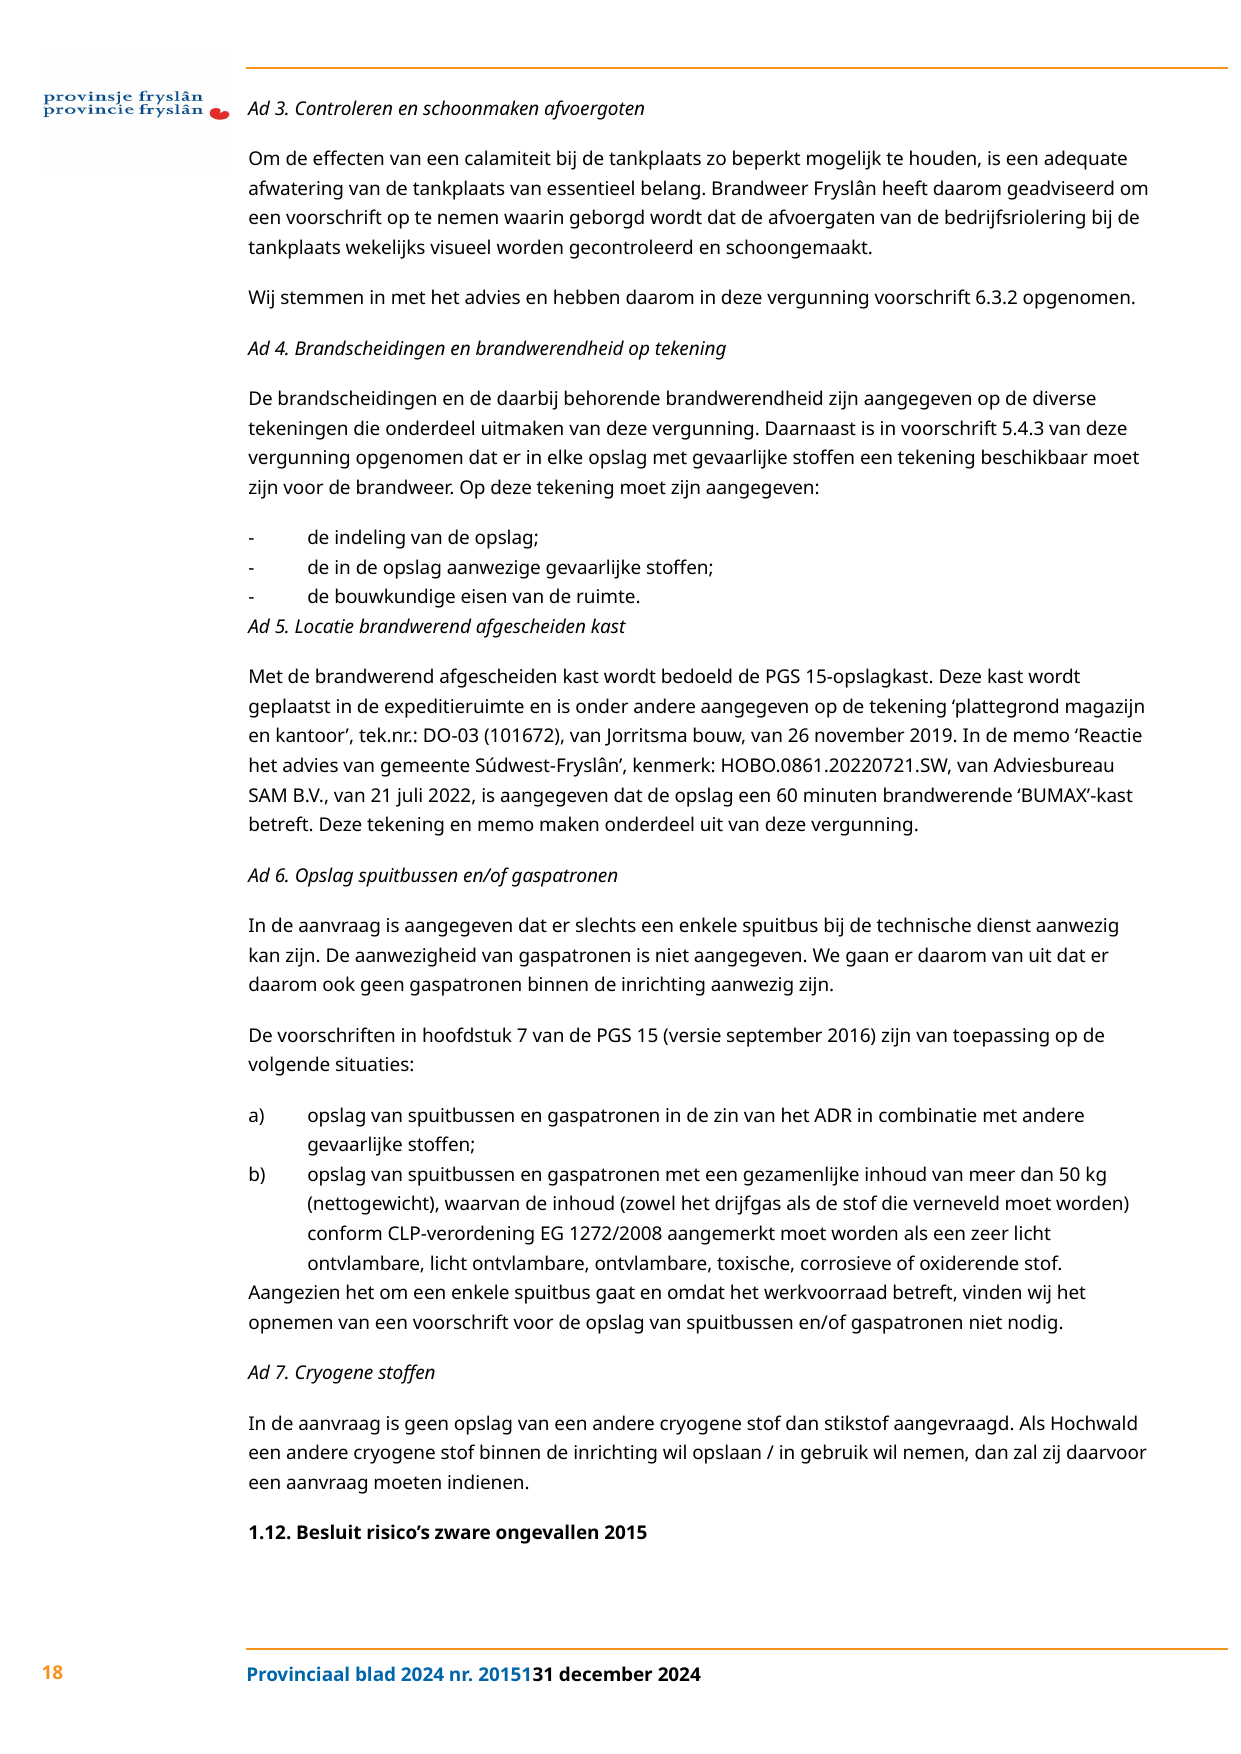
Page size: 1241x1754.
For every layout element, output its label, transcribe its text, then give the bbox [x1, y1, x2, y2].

text Ad 4. Brandscheidingen en brandwerendheid op tekening [248, 335, 1152, 361]
text Om de effecten van een calamiteit bij de tankplaats zo beperkt mogelijk te houden, is een adequate afwatering van de tankplaats van essentieel belang. Brandweer Fryslân heeft daarom geadviseerd om een voorschrift op te nemen waarin geborgd wordt dat de afvoergaten van de bedrijfsriolering bij de tankplaats wekelijks visueel worden gecontroleerd en schoongemaakt. [248, 145, 1152, 260]
text De brandscheidingen en de daarbij behorende brandwerendheid zijn aangegeven op de diverse tekeningen die onderdeel uitmaken van deze vergunning. Daarnaast is in voorschrift 5.4.3 van deze vergunning opgenomen dat er in elke opslag met gevaarlijke stoffen een tekening beschikbaar moet zijn voor de brandweer. Op deze tekening moet zijn aangegeven: [248, 385, 1152, 500]
text In de aanvraag is geen opslag van een andere cryogene stof dan stikstof aangevraagd. Als Hochwald een andere cryogene stof binnen de inrichting wil opslaan / in gebruik wil nemen, dan zal zij daarvoor een aanvraag moeten indienen. [248, 1410, 1152, 1495]
text Met de brandwerend afgescheiden kast wordt bedoeld de PGS 15-opslagkast. Deze kast wordt geplaatst in de expeditieruimte en is onder andere aangegeven op de tekening ‘plattegrond magazijn en kantoor’, tek.nr.: DO-03 (101672), van Jorritsma bouw, van 26 november 2019. In de memo ‘Reactie het advies van gemeente Súdwest-Fryslân’, kenmerk: HOBO.0861.20220721.SW, van Adviesbureau SAM B.V., van 21 juli 2022, is aangegeven dat de opslag een 60 minuten brandwerende ‘BUMAX’-kast betreft. Deze tekening en memo maken onderdeel uit van deze vergunning. [248, 663, 1152, 837]
picture [41, 47, 231, 172]
text Ad 7. Cryogene stoffen [248, 1359, 1152, 1385]
list de bouwkundige eisen van de ruimte. [248, 583, 1152, 609]
text 1.12. Besluit risico’s zware ongevallen 2015 [248, 1519, 1152, 1545]
text In de aanvraag is aangegeven dat er slechts een enkele spuitbus bij de technische dienst aanwezig kan zijn. De aanwezigheid van gaspatronen is niet aangegeven. We gaan er daarom van uit dat er daarom ook geen gaspatronen binnen de inrichting aanwezig zijn. [248, 912, 1152, 997]
text Wij stemmen in met het advies en hebben daarom in deze vergunning voorschrift 6.3.2 opgenomen. [248, 284, 1152, 310]
text Ad 5. Locatie brandwerend afgescheiden kast [248, 613, 1152, 639]
list de in de opslag aanwezige gevaarlijke stoffen; [248, 554, 1152, 580]
text Ad 3. Controleren en schoonmaken afvoergoten [248, 95, 1152, 121]
list opslag van spuitbussen en gaspatronen in de zin van het ADR in combinatie met andere gevaarlijke stoffen; [248, 1102, 1152, 1157]
text Ad 6. Opslag spuitbussen en/of gaspatronen [248, 862, 1152, 888]
list de indeling van de opslag; [248, 524, 1152, 550]
list opslag van spuitbussen en gaspatronen met een gezamenlijke inhoud van meer dan 50 kg (nettogewicht), waarvan de inhoud (zowel het drijfgas als de stof die verneveld moet worden) conform CLP-verordening EG 1272/2008 aangemerkt moet worden als een zeer licht ontvlambare, licht ontvlambare, ontvlambare, toxische, corrosieve of oxiderende stof. [248, 1161, 1152, 1276]
text De voorschriften in hoofdstuk 7 van de PGS 15 (versie september 2016) zijn van toepassing op de volgende situaties: [248, 1022, 1152, 1077]
text Aangezien het om een enkele spuitbus gaat en omdat het werkvoorraad betreft, vinden wij het opnemen van een voorschrift voor de opslag van spuitbussen en/of gaspatronen niet nodig. [248, 1279, 1152, 1335]
